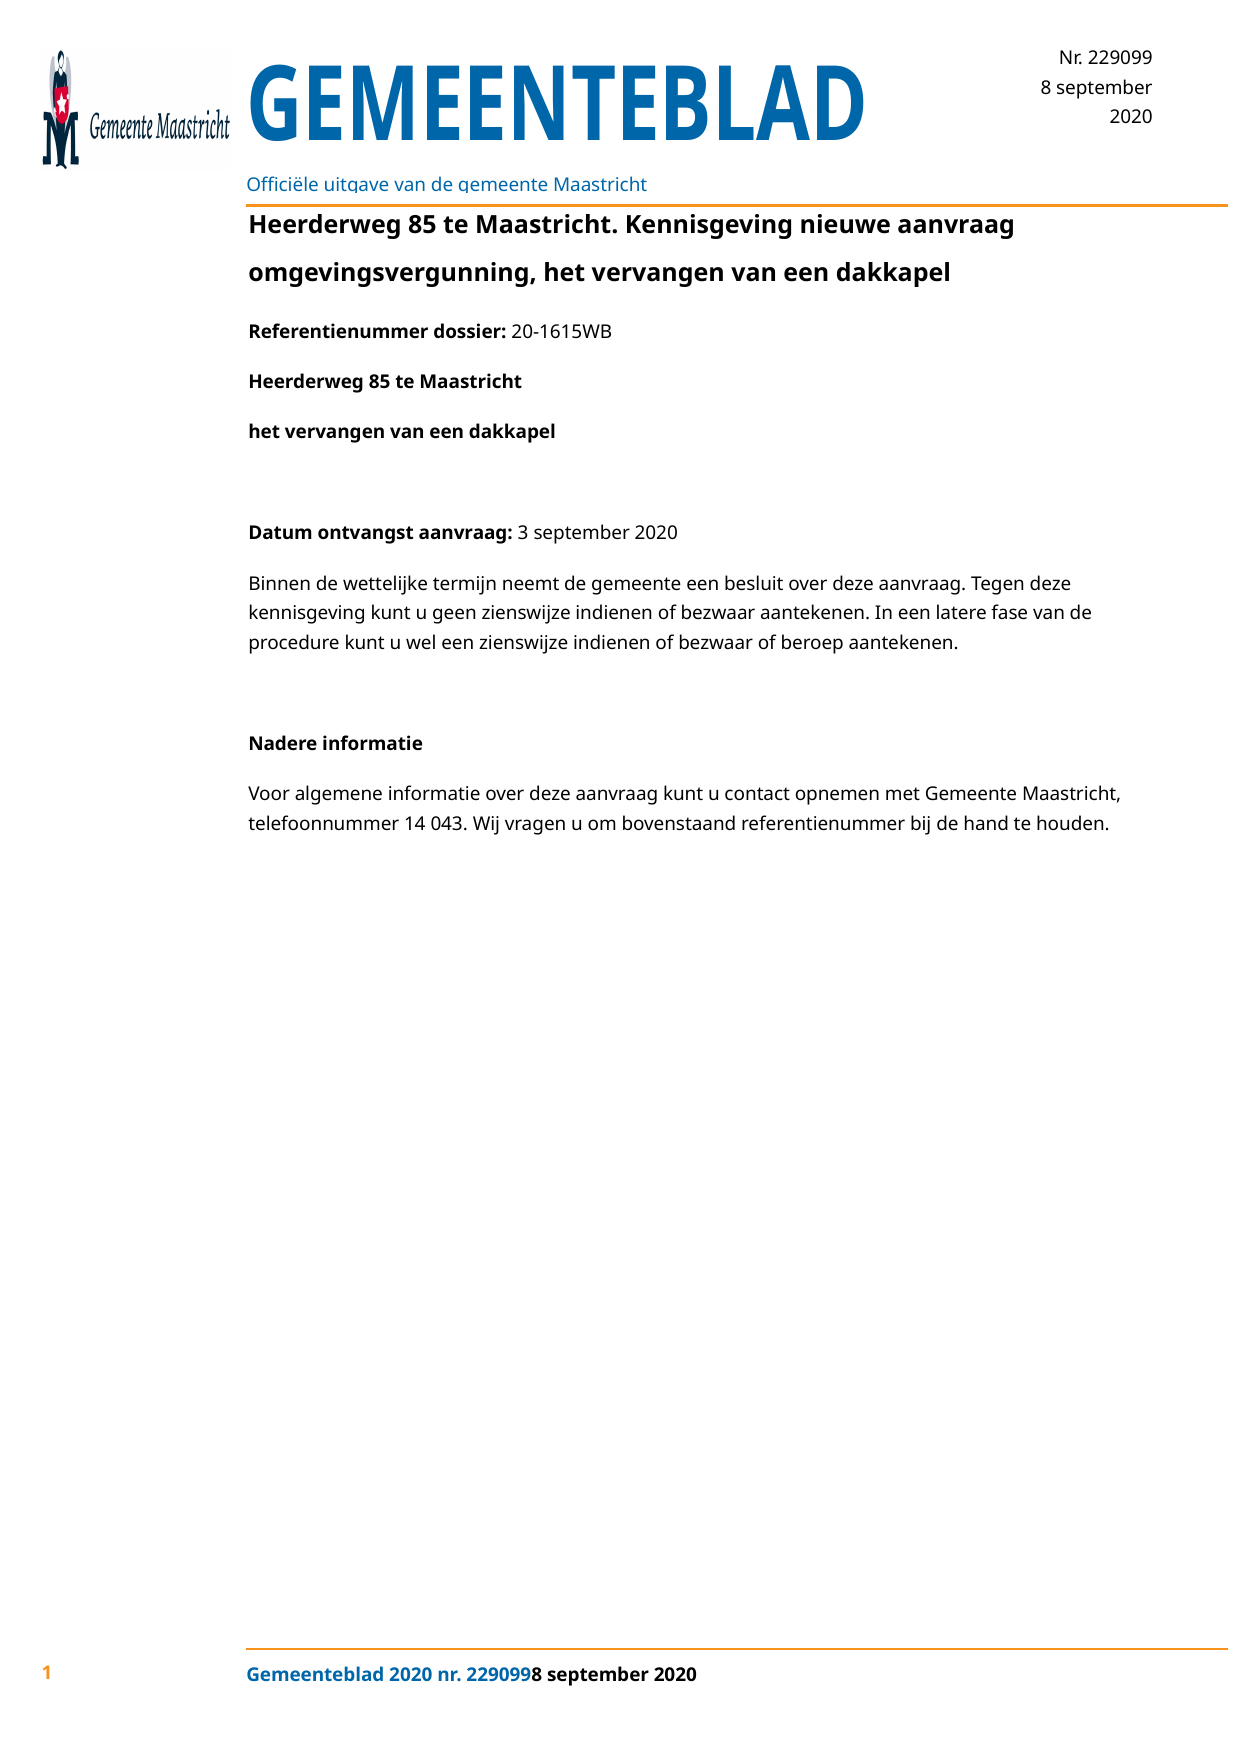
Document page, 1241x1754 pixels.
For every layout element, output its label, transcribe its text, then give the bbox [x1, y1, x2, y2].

text Datum ontvangst aanvraag: 3 september 2020 [248, 519, 1152, 545]
text het vervangen van een dakkapel [248, 419, 1152, 444]
text Binnen de wettelijke termijn neemt de gemeente een besluit over deze aanvraag. Tegen deze kennisgeving kunt u geen zienswijze indienen of bezwaar aantekenen. In een latere fase van de procedure kunt u wel een zienswijze indienen of bezwaar of beroep aantekenen. [248, 570, 1152, 655]
text Heerderweg 85 te Maastricht [248, 368, 1152, 394]
picture [41, 47, 231, 172]
text Nadere informatie [248, 730, 1152, 756]
text Heerderweg 85 te Maastricht. Kennisgeving nieuwe aanvraag omgevingsvergunning, het vervangen van een dakkapel [248, 207, 1152, 288]
text Voor algemene informatie over deze aanvraag kunt u contact opnemen met Gemeente Maastricht, telefoonnummer 14 043. Wij vragen u om bovenstaand referentienummer bij de hand te houden. [248, 780, 1152, 836]
text Referentienummer dossier: 20-1615WB [248, 318, 1152, 344]
